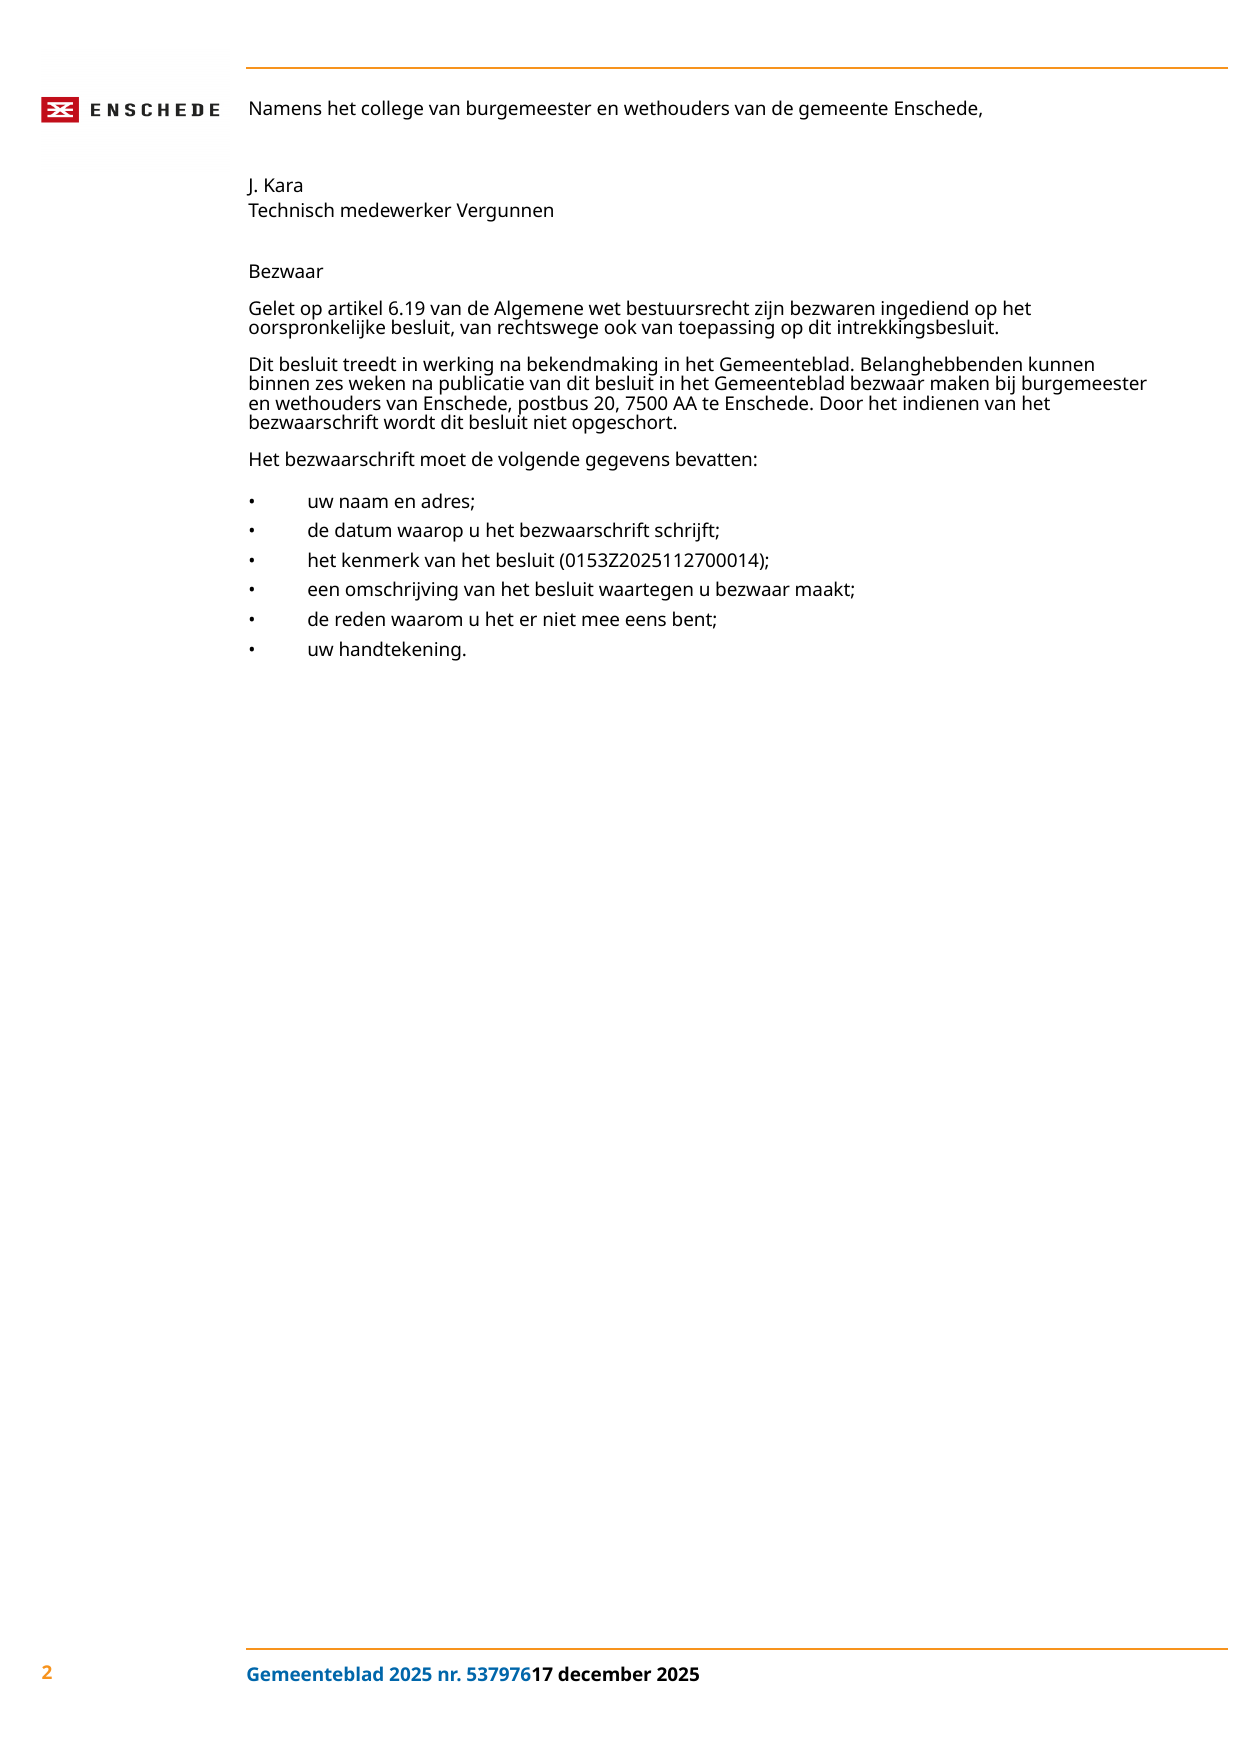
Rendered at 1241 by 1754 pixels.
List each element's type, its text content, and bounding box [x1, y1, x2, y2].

text Bezwaar [248, 263, 1152, 282]
text Technisch medewerker Vergunnen [248, 198, 1152, 223]
text Gelet op artikel 6.19 van de Algemene wet bestuursrecht zijn bezwaren ingediend op het oorspronkelijke besluit, van rechtswege ook van toepassing op dit intrekkingsbesluit. [248, 300, 1152, 338]
list een omschrijving van het besluit waartegen u bezwaar maakt; [248, 577, 1152, 602]
text Het bezwaarschrift moet de volgende gegevens bevatten: [248, 451, 1152, 470]
list de reden waarom u het er niet mee eens bent; [248, 606, 1152, 632]
text Namens het college van burgemeester en wethouders van de gemeente Enschede, [248, 95, 1152, 121]
text Dit besluit treedt in werking na bekendmaking in het Gemeenteblad. Belanghebbenden kunnen binnen zes weken na publicatie van dit besluit in het Gemeenteblad bezwaar maken bij burgemeester en wethouders van Enschede, postbus 20, 7500 AA te Enschede. Door het indienen van het bezwaarschrift wordt dit besluit niet opgeschort. [248, 356, 1152, 433]
list de datum waarop u het bezwaarschrift schrijft; [248, 517, 1152, 543]
list het kenmerk van het besluit (0153Z2025112700014); [248, 547, 1152, 573]
text J. Kara [248, 172, 1152, 198]
list uw handtekening. [248, 636, 1152, 661]
list uw naam en adres; [248, 488, 1152, 513]
picture [41, 47, 231, 172]
